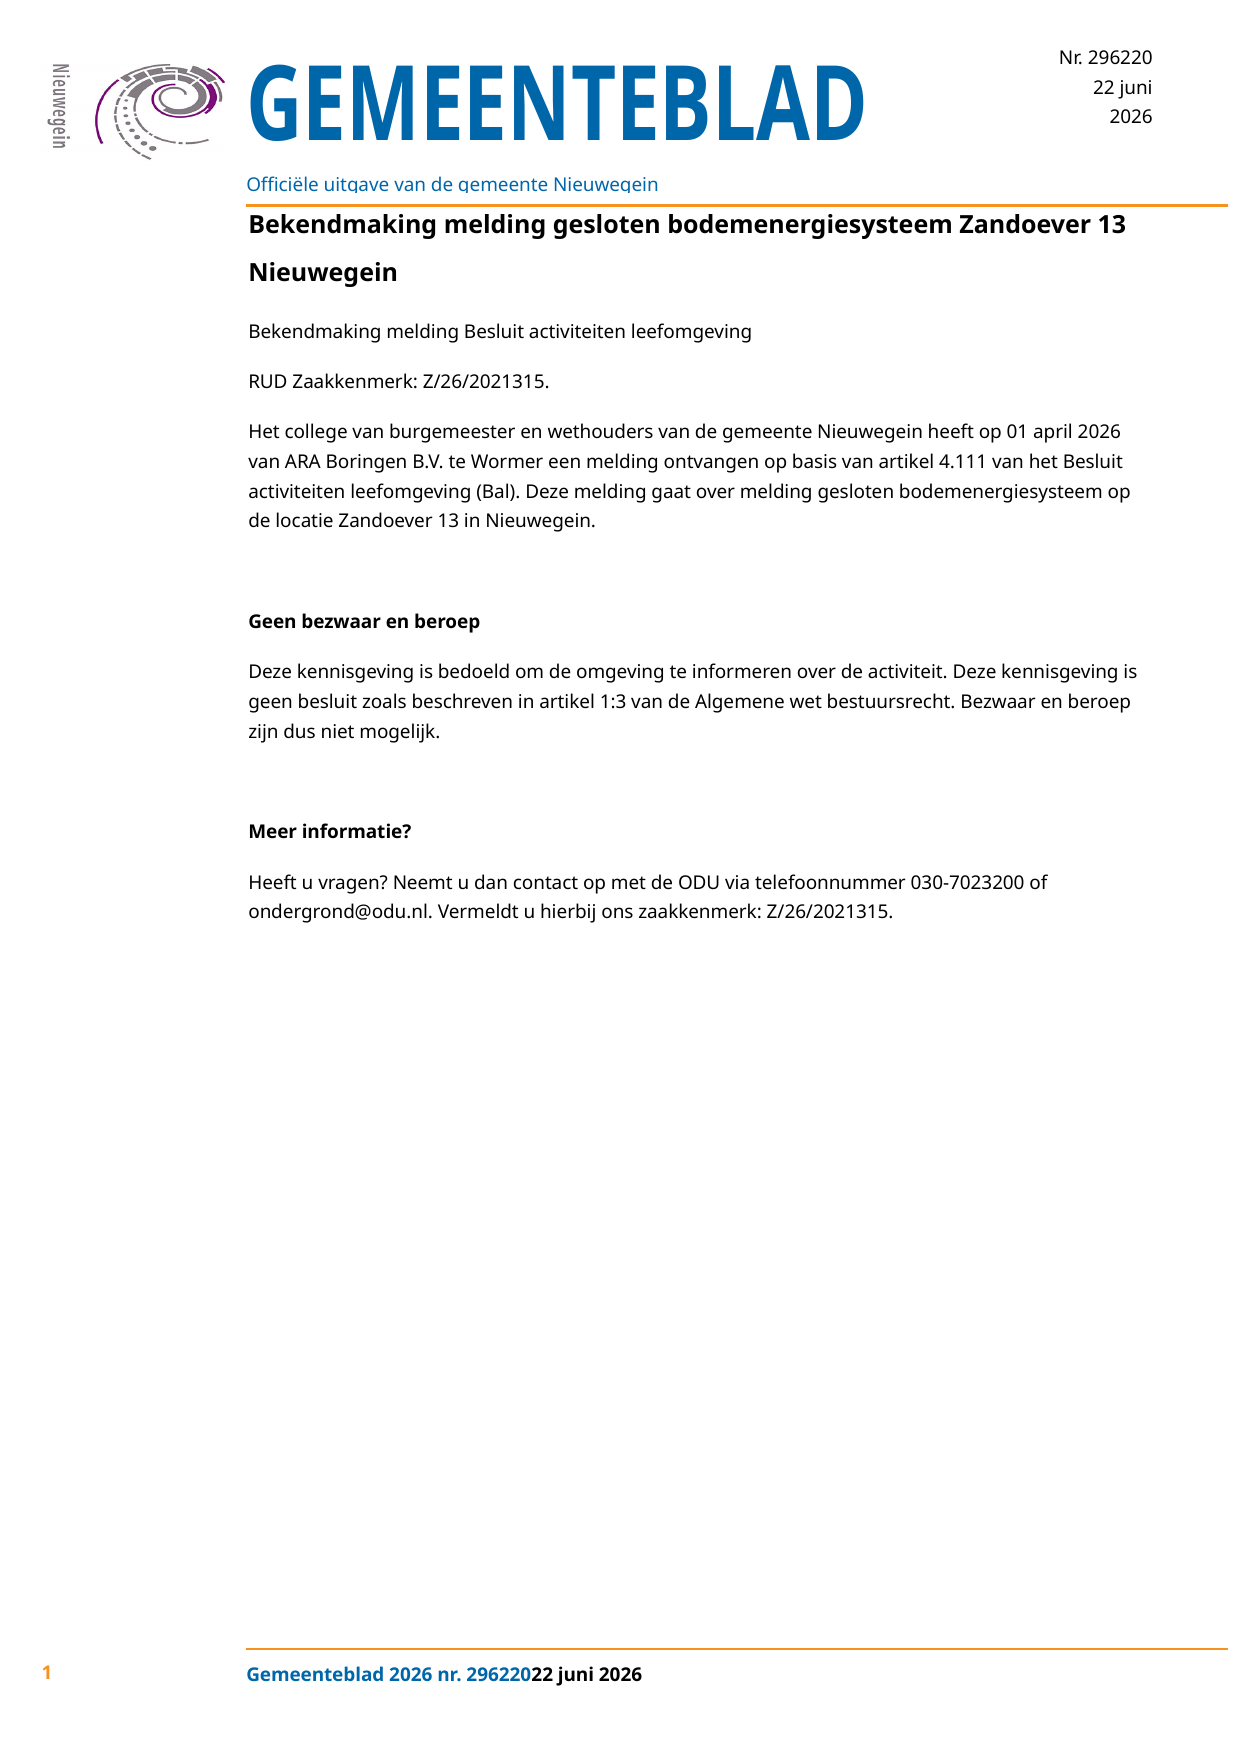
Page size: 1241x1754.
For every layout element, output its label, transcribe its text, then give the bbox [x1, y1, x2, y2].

text RUD Zaakkenmerk: Z/26/2021315. [248, 368, 1152, 394]
text Geen bezwaar en beroep [248, 608, 1152, 634]
text Het college van burgemeester en wethouders van de gemeente Nieuwegein heeft op 01 april 2026 van ARA Boringen B.V. te Wormer een melding ontvangen op basis van artikel 4.111 van het Besluit activiteiten leefomgeving (Bal). Deze melding gaat over melding gesloten bodemenergiesysteem op de locatie Zandoever 13 in Nieuwegein. [248, 419, 1152, 533]
text Bekendmaking melding Besluit activiteiten leefomgeving [248, 318, 1152, 344]
text Meer informatie? [248, 819, 1152, 844]
text Deze kennisgeving is bedoeld om de omgeving te informeren over de activiteit. Deze kennisgeving is geen besluit zoals beschreven in artikel 1:3 van de Algemene wet bestuursrecht. Bezwaar en beroep zijn dus niet mogelijk. [248, 659, 1152, 744]
text Heeft u vragen? Neemt u dan contact op met de ODU via telefoonnummer 030-7023200 of ondergrond@odu.nl. Vermeldt u hierbij ons zaakkenmerk: Z/26/2021315. [248, 869, 1152, 924]
text Bekendmaking melding gesloten bodemenergiesysteem Zandoever 13 Nieuwegein [248, 207, 1152, 288]
picture [41, 47, 231, 172]
